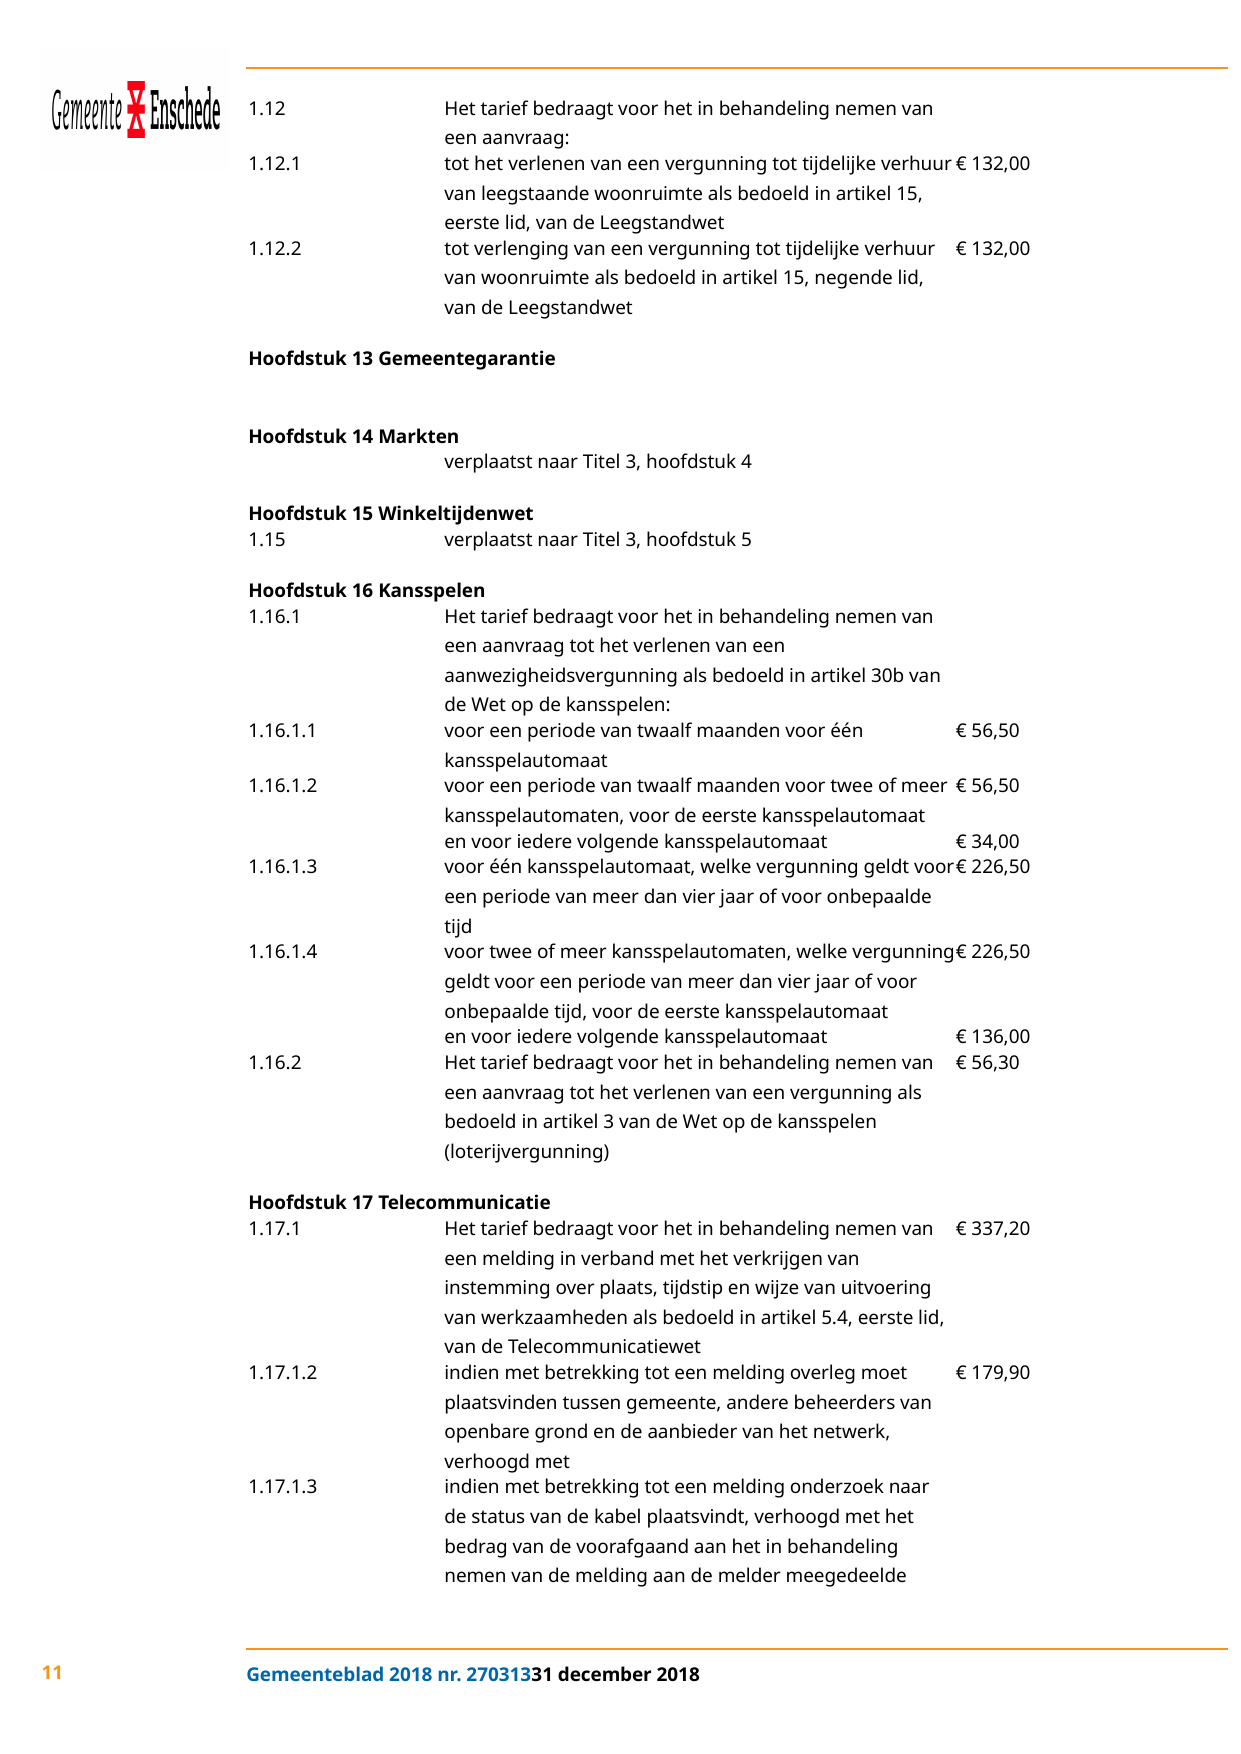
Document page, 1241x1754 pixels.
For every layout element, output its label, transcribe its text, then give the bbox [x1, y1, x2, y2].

table_cell voor een periode van twaalf maanden voor één kansspelautomaat [444, 718, 956, 773]
table_cell [248, 1164, 444, 1189]
table_cell [444, 474, 956, 500]
table_cell 1.16.1 [248, 603, 444, 717]
table_cell € 179,90 [956, 1359, 1152, 1474]
table_cell 1.17.1 [248, 1215, 444, 1359]
table_cell Hoofdstuk 13 Gemeentegarantie [248, 346, 956, 371]
table_cell [248, 551, 444, 577]
picture [41, 47, 231, 172]
table_cell € 337,20 [956, 1215, 1152, 1359]
table_cell voor één kansspelautomaat, welke vergunning geldt voor een periode van meer dan vier jaar of voor onbepaalde tijd [444, 854, 956, 939]
table_cell 1.12.2 [248, 235, 444, 320]
table_cell Hoofdstuk 16 Kansspelen [248, 577, 956, 603]
table_cell [248, 1024, 444, 1049]
table_cell tot het verlenen van een vergunning tot tijdelijke verhuur van leegstaande woonruimte als bedoeld in artikel 15, eerste lid, van de Leegstandwet [444, 150, 956, 235]
table_cell 1.12 [248, 95, 444, 150]
table_cell tot verlenging van een vergunning tot tijdelijke verhuur van woonruimte als bedoeld in artikel 15, negende lid, van de Leegstandwet [444, 235, 956, 320]
table_cell [956, 577, 1152, 603]
table_cell [956, 397, 1152, 423]
table_cell en voor iedere volgende kansspelautomaat [444, 1024, 956, 1049]
table_cell Het tarief bedraagt voor het in behandeling nemen van een aanvraag tot het verlenen van een aanwezigheidsvergunning als bedoeld in artikel 30b van de Wet op de kansspelen: [444, 603, 956, 717]
table_cell € 34,00 [956, 828, 1152, 854]
table_cell [956, 603, 1152, 717]
table_cell [956, 526, 1152, 551]
table_cell 1.16.1.3 [248, 854, 444, 939]
table_cell voor twee of meer kansspelautomaten, welke vergunning geldt voor een periode van meer dan vier jaar of voor onbepaalde tijd, voor de eerste kansspelautomaat [444, 939, 956, 1023]
table_cell [248, 371, 444, 397]
table_cell [444, 371, 956, 397]
table_cell [956, 551, 1152, 577]
table_cell 1.16.1.4 [248, 939, 444, 1023]
table_cell 1.16.2 [248, 1049, 444, 1164]
table_cell [956, 1190, 1152, 1215]
table_cell 1.17.1.2 [248, 1359, 444, 1474]
table_cell Hoofdstuk 17 Telecommunicatie [248, 1190, 956, 1215]
table_cell [956, 449, 1152, 474]
table_cell € 136,00 [956, 1024, 1152, 1049]
table_cell € 226,50 [956, 854, 1152, 939]
table_cell Het tarief bedraagt voor het in behandeling nemen van een melding in verband met het verkrijgen van instemming over plaats, tijdstip en wijze van uitvoering van werkzaamheden als bedoeld in artikel 5.4, eerste lid, van de Telecommunicatiewet [444, 1215, 956, 1359]
table_cell [248, 828, 444, 854]
table_cell € 56,50 [956, 773, 1152, 828]
table_cell Hoofdstuk 15 Winkeltijdenwet [248, 500, 956, 526]
table_cell [956, 500, 1152, 526]
table_cell € 56,30 [956, 1049, 1152, 1164]
table_cell € 132,00 [956, 235, 1152, 320]
table_cell [956, 1164, 1152, 1189]
table_cell [444, 551, 956, 577]
table_cell [248, 449, 444, 474]
table_cell 1.17.1.3 [248, 1474, 444, 1588]
table_cell voor een periode van twaalf maanden voor twee of meer kansspelautomaten, voor de eerste kansspelautomaat [444, 773, 956, 828]
table_cell 1.15 [248, 526, 444, 551]
table_cell Hoofdstuk 14 Markten [248, 423, 956, 448]
table_cell [956, 474, 1152, 500]
table_cell [248, 397, 444, 423]
table_cell [956, 95, 1152, 150]
table_cell 1.12.1 [248, 150, 444, 235]
table_cell [956, 1474, 1152, 1588]
table_cell verplaatst naar Titel 3, hoofdstuk 5 [444, 526, 956, 551]
table_cell indien met betrekking tot een melding overleg moet plaatsvinden tussen gemeente, andere beheerders van openbare grond en de aanbieder van het netwerk, verhoogd met [444, 1359, 956, 1474]
table_cell € 226,50 [956, 939, 1152, 1023]
table_cell € 56,50 [956, 718, 1152, 773]
table_cell [444, 397, 956, 423]
table_cell € 132,00 [956, 150, 1152, 235]
table_cell [248, 474, 444, 500]
table_cell en voor iedere volgende kansspelautomaat [444, 828, 956, 854]
table_cell [956, 423, 1152, 448]
table_cell [444, 1164, 956, 1189]
table_cell Het tarief bedraagt voor het in behandeling nemen van een aanvraag tot het verlenen van een vergunning als bedoeld in artikel 3 van de Wet op de kansspelen (loterijvergunning) [444, 1049, 956, 1164]
table_cell 1.16.1.1 [248, 718, 444, 773]
table_cell [444, 320, 956, 346]
table_cell indien met betrekking tot een melding onderzoek naar de status van de kabel plaatsvindt, verhoogd met het bedrag van de voorafgaand aan het in behandeling nemen van de melding aan de melder meegedeelde [444, 1474, 956, 1588]
table_cell [956, 320, 1152, 346]
table_cell verplaatst naar Titel 3, hoofdstuk 4 [444, 449, 956, 474]
table_cell [248, 320, 444, 346]
table_cell Het tarief bedraagt voor het in behandeling nemen van een aanvraag: [444, 95, 956, 150]
table_cell [956, 346, 1152, 371]
table_cell [956, 371, 1152, 397]
table_cell 1.16.1.2 [248, 773, 444, 828]
